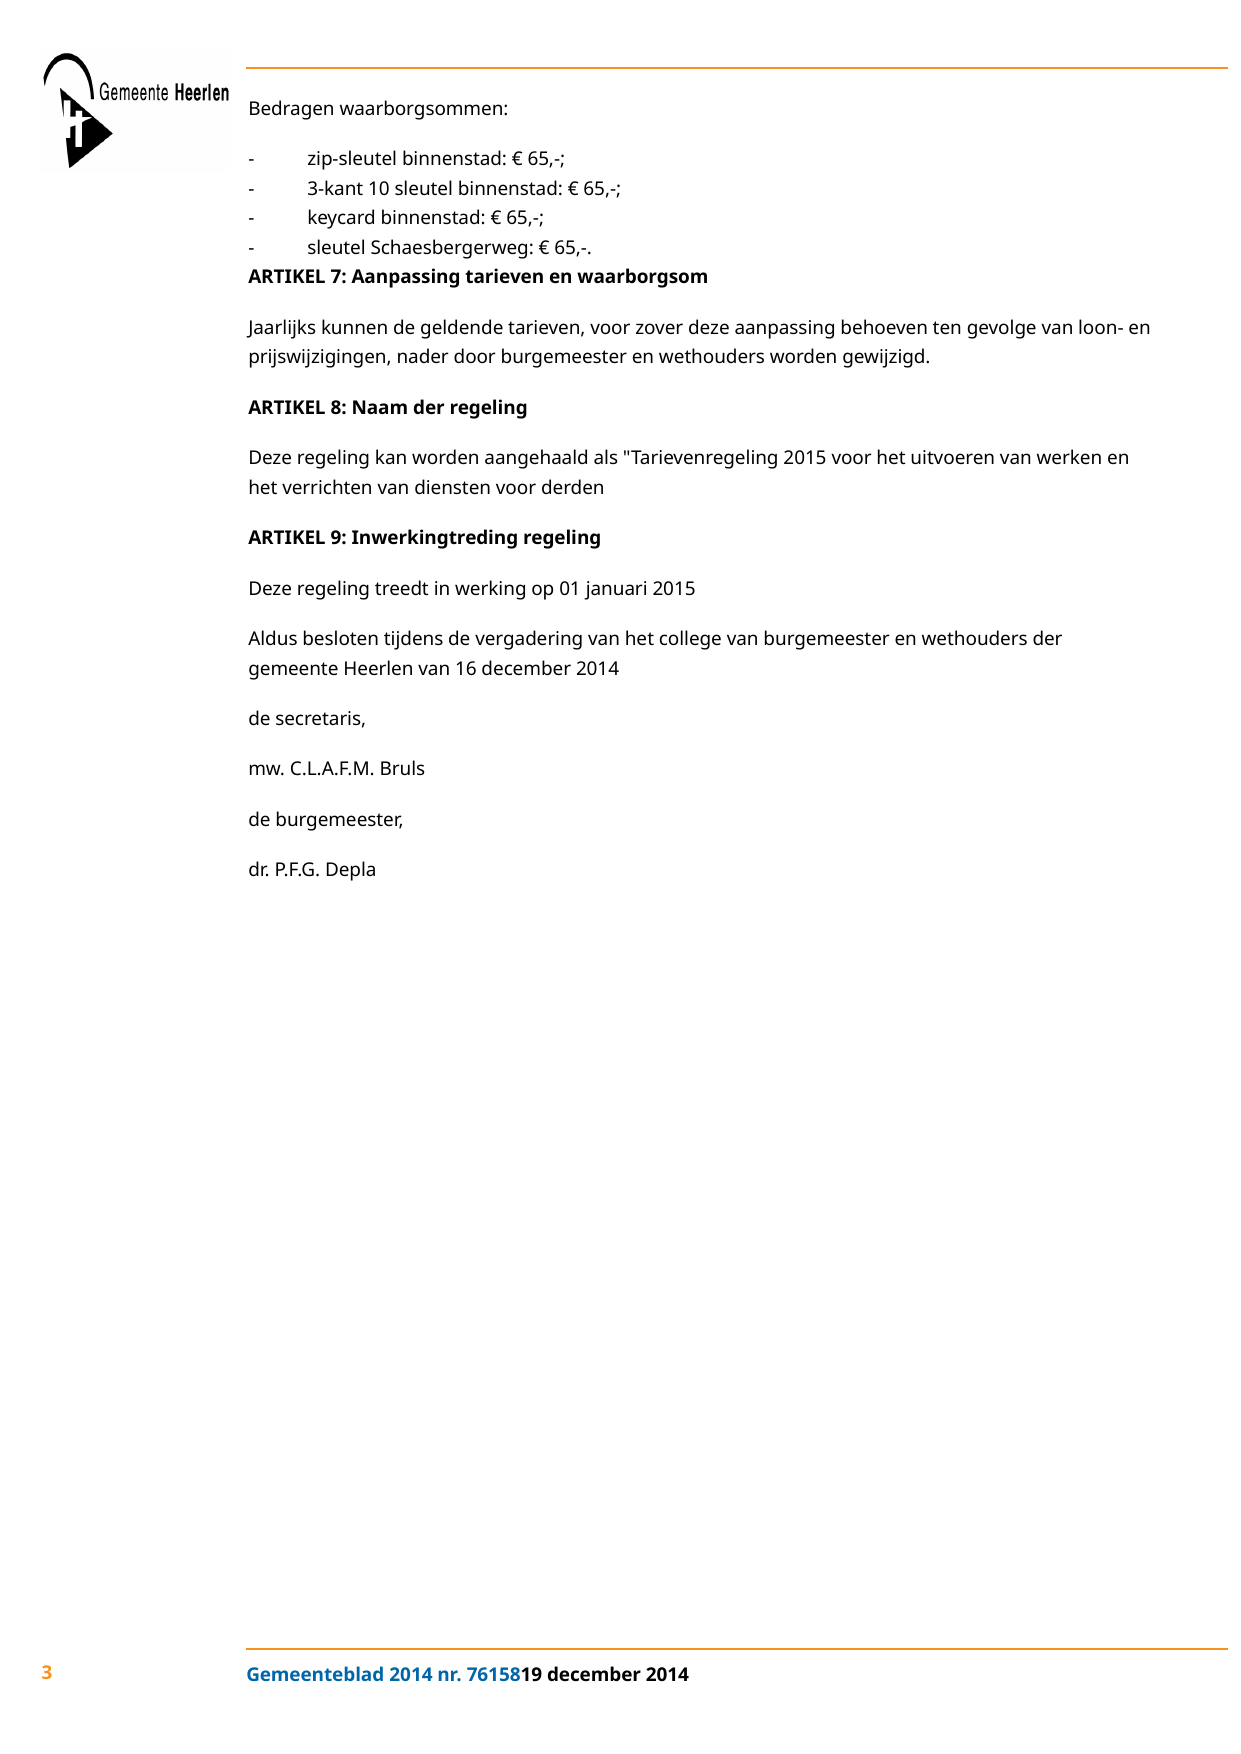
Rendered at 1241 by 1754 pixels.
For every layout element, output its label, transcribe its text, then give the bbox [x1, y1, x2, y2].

picture [41, 47, 231, 172]
list sleutel Schaesbergerweg: € 65,-. [248, 234, 1152, 260]
text Aldus besloten tijdens de vergadering van het college van burgemeester en wethouders der gemeente Heerlen van 16 december 2014 [248, 625, 1152, 681]
text de burgemeester, [248, 806, 1152, 832]
list zip-sleutel binnenstad: € 65,-; [248, 145, 1152, 171]
text Jaarlijks kunnen de geldende tarieven, voor zover deze aanpassing behoeven ten gevolge van loon- en prijswijzigingen, nader door burgemeester en wethouders worden gewijzigd. [248, 314, 1152, 369]
text Bedragen waarborgsommen: [248, 95, 1152, 121]
text ARTIKEL 8: Naam der regeling [248, 394, 1152, 420]
text Deze regeling kan worden aangehaald als "Tarievenregeling 2015 voor het uitvoeren van werken en het verrichten van diensten voor derden [248, 444, 1152, 500]
text de secretaris, [248, 705, 1152, 731]
text dr. P.F.G. Depla [248, 856, 1152, 882]
list 3-kant 10 sleutel binnenstad: € 65,-; [248, 175, 1152, 201]
text ARTIKEL 9: Inwerkingtreding regeling [248, 524, 1152, 550]
list keycard binnenstad: € 65,-; [248, 204, 1152, 230]
text ARTIKEL 7: Aanpassing tarieven en waarborgsom [248, 263, 1152, 289]
text Deze regeling treedt in werking op 01 januari 2015 [248, 575, 1152, 601]
text mw. C.L.A.F.M. Bruls [248, 756, 1152, 781]
